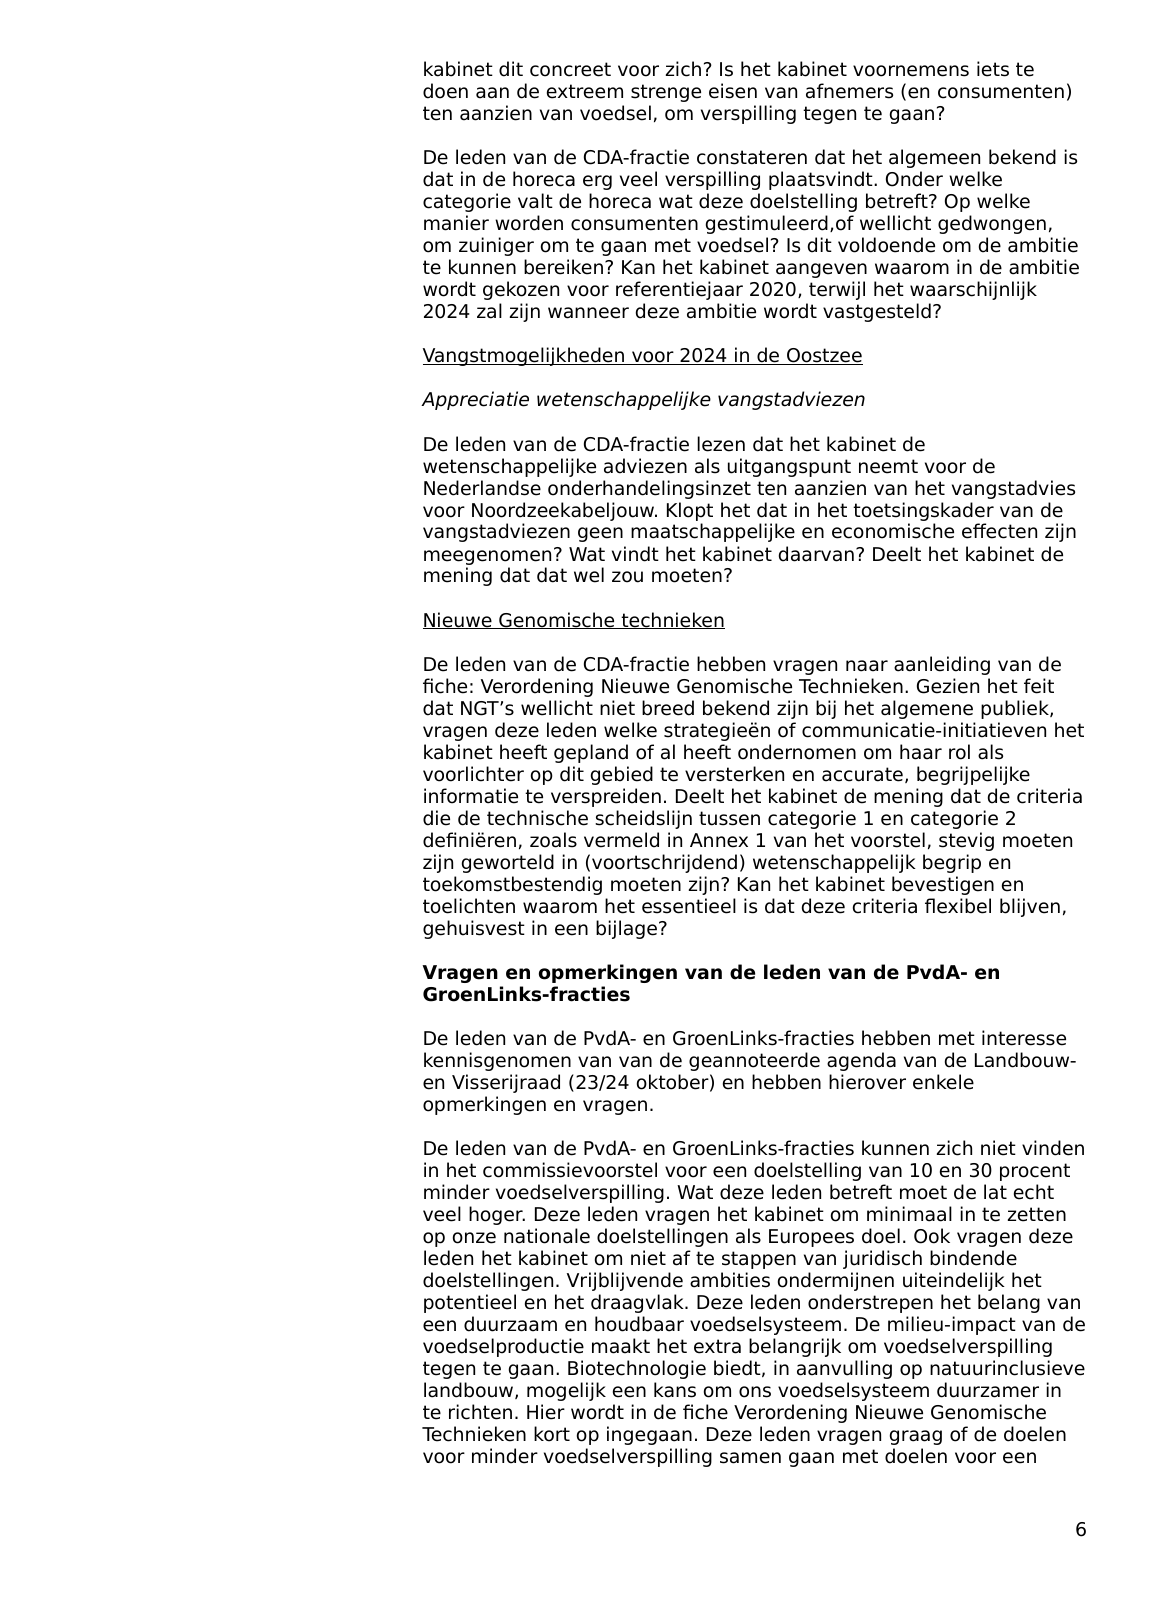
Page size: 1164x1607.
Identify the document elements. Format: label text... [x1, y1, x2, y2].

text De leden van de CDA-fractie constateren dat het algemeen bekend is dat in de horeca erg veel verspilling plaatsvindt. Onder welke categorie valt de horeca wat deze doelstelling betreft? Op welke manier worden consumenten gestimuleerd,of wellicht gedwongen, om zuiniger om te gaan met voedsel? Is dit voldoende om de ambitie te kunnen bereiken? Kan het kabinet aangeven waarom in de ambitie wordt gekozen voor referentiejaar 2020, terwijl het waarschijnlijk 2024 zal zijn wanneer deze ambitie wordt vastgesteld? [422, 147, 1087, 323]
text De leden van de PvdA- en GroenLinks-fracties hebben met interesse kennisgenomen van van de geannoteerde agenda van de Landbouw- en Visserijraad (23/24 oktober) en hebben hierover enkele opmerkingen en vragen. [422, 1028, 1087, 1116]
subtitle Vangstmogelijkheden voor 2024 in de Oostzee [422, 345, 1087, 367]
text kabinet dit concreet voor zich? Is het kabinet voornemens iets te doen aan de extreem strenge eisen van afnemers (en consumenten) ten aanzien van voedsel, om verspilling tegen te gaan? [422, 59, 1087, 125]
text De leden van de CDA-fractie lezen dat het kabinet de wetenschappelijke adviezen als uitgangspunt neemt voor de Nederlandse onderhandelingsinzet ten aanzien van het vangstadvies voor Noordzeekabeljouw. Klopt het dat in het toetsingskader van de vangstadviezen geen maatschappelijke en economische effecten zijn meegenomen? Wat vindt het kabinet daarvan? Deelt het kabinet de mening dat dat wel zou moeten? [422, 433, 1087, 587]
text De leden van de PvdA- en GroenLinks-fracties kunnen zich niet vinden in het commissievoorstel voor een doelstelling van 10 en 30 procent minder voedselverspilling. Wat deze leden betreft moet de lat echt veel hoger. Deze leden vragen het kabinet om minimaal in te zetten op onze nationale doelstellingen als Europees doel. Ook vragen deze leden het kabinet om niet af te stappen van juridisch bindende doelstellingen. Vrijblijvende ambities ondermijnen uiteindelijk het potentieel en het draagvlak. Deze leden onderstrepen het belang van een duurzaam en houdbaar voedselsysteem. De milieu-impact van de voedselproductie maakt het extra belangrijk om voedselverspilling tegen te gaan. Biotechnologie biedt, in aanvulling op natuurinclusieve landbouw, mogelijk een kans om ons voedselsysteem duurzamer in te richten. Hier wordt in de fiche Verordening Nieuwe Genomische Technieken kort op ingegaan. Deze leden vragen graag of de doelen voor minder voedselverspilling samen gaan met doelen voor een [422, 1138, 1087, 1468]
text De leden van de CDA-fractie hebben vragen naar aanleiding van de fiche: Verordening Nieuwe Genomische Technieken. Gezien het feit dat NGT’s wellicht niet breed bekend zijn bij het algemene publiek, vragen deze leden welke strategieën of communicatie-initiatieven het kabinet heeft gepland of al heeft ondernomen om haar rol als voorlichter op dit gebied te versterken en accurate, begrijpelijke informatie te verspreiden. Deelt het kabinet de mening dat de criteria die de technische scheidslijn tussen categorie 1 en categorie 2 definiëren, zoals vermeld in Annex 1 van het voorstel, stevig moeten zijn geworteld in (voortschrijdend) wetenschappelijk begrip en toekomstbestendig moeten zijn? Kan het kabinet bevestigen en toelichten waarom het essentieel is dat deze criteria flexibel blijven, gehuisvest in een bijlage? [422, 654, 1087, 939]
subtitle Vragen en opmerkingen van de leden van de PvdA- en GroenLinks-fracties [422, 962, 1087, 1006]
subtitle Appreciatie wetenschappelijke vangstadviezen [422, 389, 1087, 411]
subtitle Nieuwe Genomische technieken [422, 609, 1087, 632]
